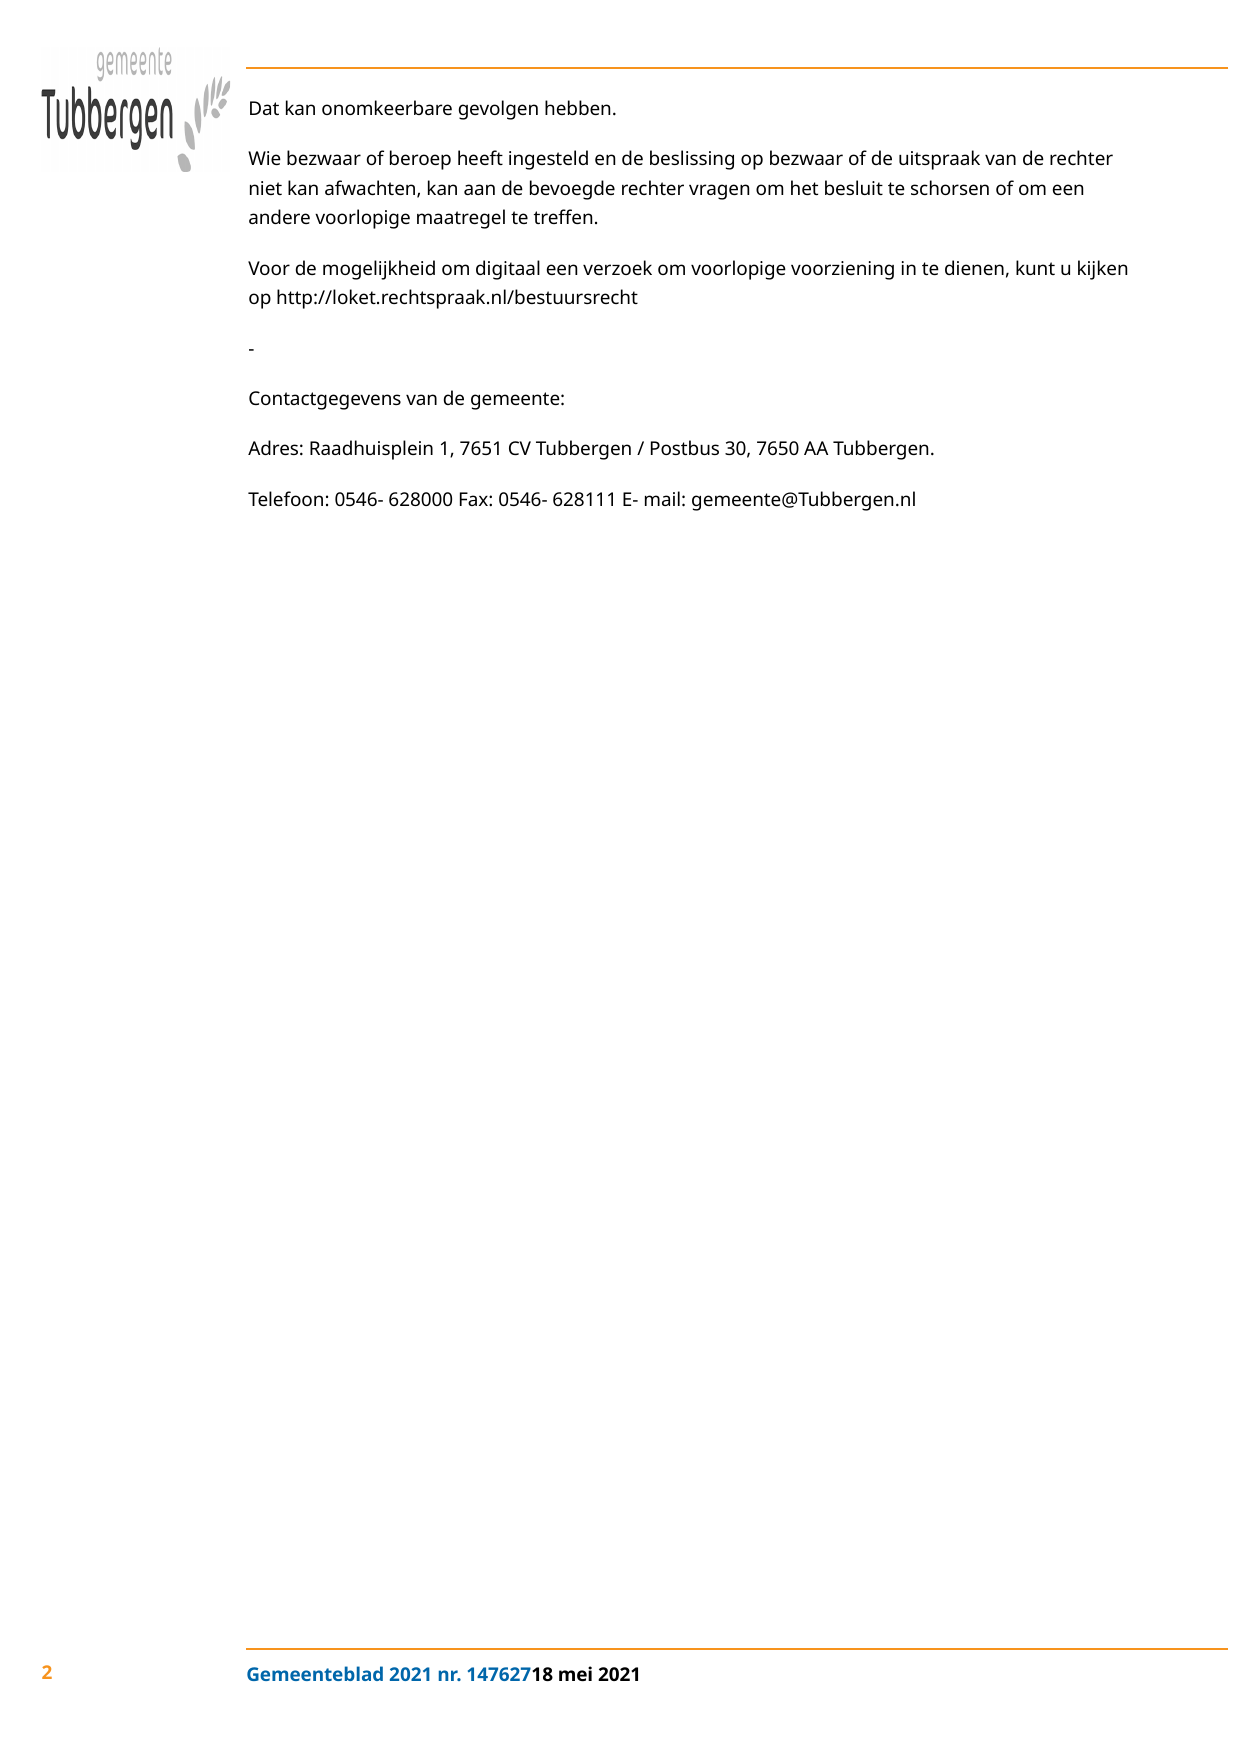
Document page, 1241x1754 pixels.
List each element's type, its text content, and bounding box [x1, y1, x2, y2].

text Dat kan onomkeerbare gevolgen hebben. [248, 95, 1152, 121]
text Wie bezwaar of beroep heeft ingesteld en de beslissing op bezwaar of de uitspraak van de rechter niet kan afwachten, kan aan de bevoegde rechter vragen om het besluit te schorsen of om een andere voorlopige maatregel te treffen. [248, 145, 1152, 230]
text Telefoon: 0546- 628000 Fax: 0546- 628111 E- mail: gemeente@Tubbergen.nl [248, 486, 1152, 512]
text Contactgegevens van de gemeente: [248, 385, 1152, 411]
picture [41, 47, 231, 172]
text Adres: Raadhuisplein 1, 7651 CV Tubbergen / Postbus 30, 7650 AA Tubbergen. [248, 436, 1152, 461]
text Voor de mogelijkheid om digitaal een verzoek om voorlopige voorziening in te dienen, kunt u kijken op http://loket.rechtspraak.nl/bestuursrecht [248, 255, 1152, 310]
text - [248, 335, 1152, 361]
